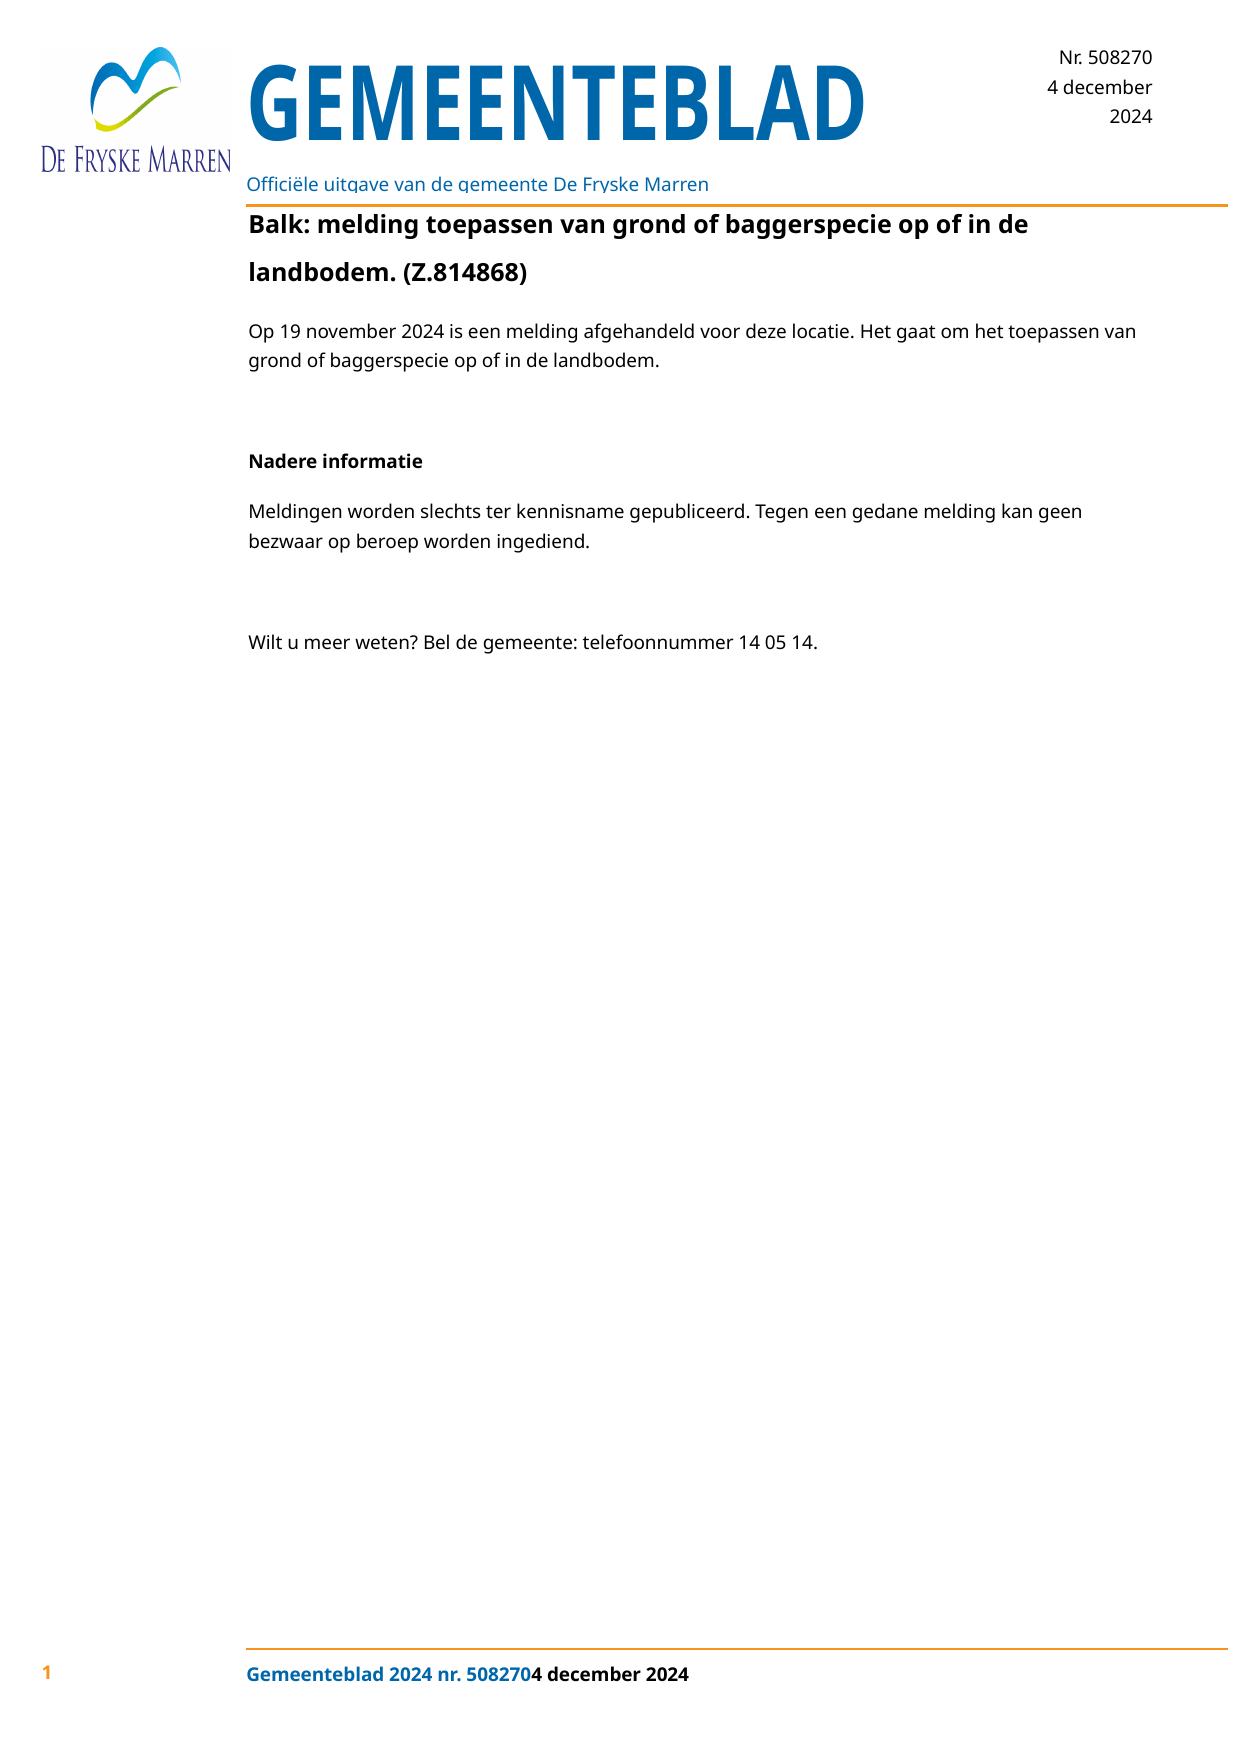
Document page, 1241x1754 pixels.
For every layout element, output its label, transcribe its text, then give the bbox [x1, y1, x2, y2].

text Balk: melding toepassen van grond of baggerspecie op of in de landbodem. (Z.814868) [248, 207, 1152, 288]
text Meldingen worden slechts ter kennisname gepubliceerd. Tegen een gedane melding kan geen bezwaar op beroep worden ingediend. [248, 499, 1152, 554]
picture [41, 47, 231, 172]
text Wilt u meer weten? Bel de gemeente: telefoonnummer 14 05 14. [248, 629, 1152, 655]
text Op 19 november 2024 is een melding afgehandeld voor deze locatie. Het gaat om het toepassen van grond of baggerspecie op of in de landbodem. [248, 318, 1152, 373]
text Nadere informatie [248, 448, 1152, 474]
